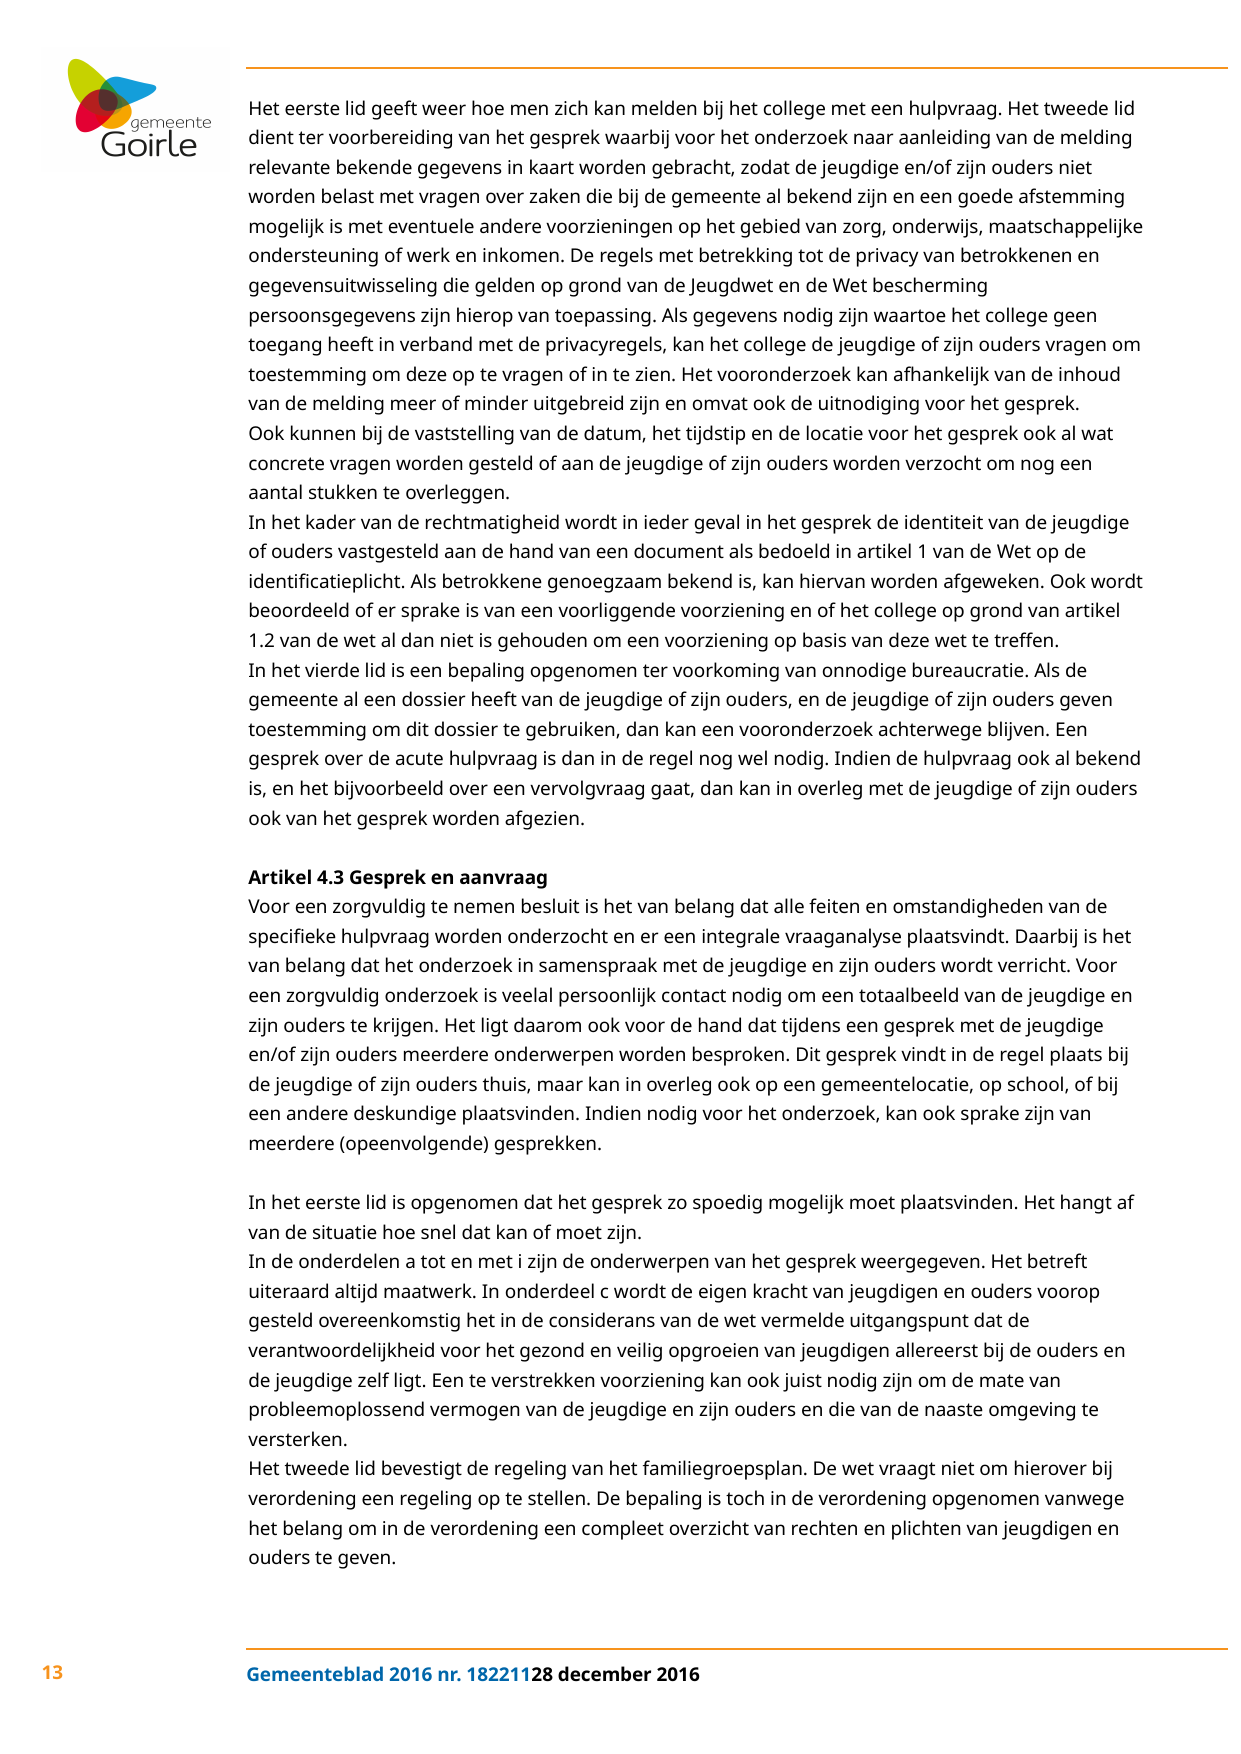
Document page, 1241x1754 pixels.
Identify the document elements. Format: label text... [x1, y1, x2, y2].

text Het tweede lid bevestigt de regeling van het familiegroepsplan. De wet vraagt niet om hierover bij verordening een regeling op te stellen. De bepaling is toch in de verordening opgenomen vanwege het belang om in de verordening een compleet overzicht van rechten en plichten van jeugdigen en ouders te geven. [248, 1456, 1152, 1570]
text Het eerste lid geeft weer hoe men zich kan melden bij het college met een hulpvraag. Het tweede lid dient ter voorbereiding van het gesprek waarbij voor het onderzoek naar aanleiding van de melding relevante bekende gegevens in kaart worden gebracht, zodat de jeugdige en/of zijn ouders niet worden belast met vragen over zaken die bij de gemeente al bekend zijn en een goede afstemming mogelijk is met eventuele andere voorzieningen op het gebied van zorg, onderwijs, maatschappelijke ondersteuning of werk en inkomen. De regels met betrekking tot de privacy van betrokkenen en gegevensuitwisseling die gelden op grond van de Jeugdwet en de Wet bescherming persoonsgegevens zijn hierop van toepassing. Als gegevens nodig zijn waartoe het college geen toegang heeft in verband met de privacyregels, kan het college de jeugdige of zijn ouders vragen om toestemming om deze op te vragen of in te zien. Het vooronderzoek kan afhankelijk van de inhoud van de melding meer of minder uitgebreid zijn en omvat ook de uitnodiging voor het gesprek. [248, 95, 1152, 416]
text In het eerste lid is opgenomen dat het gesprek zo spoedig mogelijk moet plaatsvinden. Het hangt af van de situatie hoe snel dat kan of moet zijn. [248, 1189, 1152, 1245]
text In de onderdelen a tot en met i zijn de onderwerpen van het gesprek weergegeven. Het betreft uiteraard altijd maatwerk. In onderdeel c wordt de eigen kracht van jeugdigen en ouders voorop gesteld overeenkomstig het in de considerans van de wet vermelde uitgangspunt dat de verantwoordelijkheid voor het gezond en veilig opgroeien van jeugdigen allereerst bij de ouders en de jeugdige zelf ligt. Een te verstrekken voorziening kan ook juist nodig zijn om de mate van probleemoplossend vermogen van de jeugdige en zijn ouders en die van de naaste omgeving te versterken. [248, 1248, 1152, 1452]
text In het vierde lid is een bepaling opgenomen ter voorkoming van onnodige bureaucratie. Als de gemeente al een dossier heeft van de jeugdige of zijn ouders, en de jeugdige of zijn ouders geven toestemming om dit dossier te gebruiken, dan kan een vooronderzoek achterwege blijven. Een gesprek over de acute hulpvraag is dan in de regel nog wel nodig. Indien de hulpvraag ook al bekend is, en het bijvoorbeeld over een vervolgvraag gaat, dan kan in overleg met de jeugdige of zijn ouders ook van het gesprek worden afgezien. [248, 657, 1152, 831]
text Voor een zorgvuldig te nemen besluit is het van belang dat alle feiten en omstandigheden van de specifieke hulpvraag worden onderzocht en er een integrale vraaganalyse plaatsvindt. Daarbij is het van belang dat het onderzoek in samenspraak met de jeugdige en zijn ouders wordt verricht. Voor een zorgvuldig onderzoek is veelal persoonlijk contact nodig om een totaalbeeld van de jeugdige en zijn ouders te krijgen. Het ligt daarom ook voor de hand dat tijdens een gesprek met de jeugdige en/of zijn ouders meerdere onderwerpen worden besproken. Dit gesprek vindt in de regel plaats bij de jeugdige of zijn ouders thuis, maar kan in overleg ook op een gemeentelocatie, op school, of bij een andere deskundige plaatsvinden. Indien nodig voor het onderzoek, kan ook sprake zijn van meerdere (opeenvolgende) gesprekken. [248, 893, 1152, 1156]
text Ook kunnen bij de vaststelling van de datum, het tijdstip en de locatie voor het gesprek ook al wat concrete vragen worden gesteld of aan de jeugdige of zijn ouders worden verzocht om nog een aantal stukken te overleggen. [248, 420, 1152, 505]
picture [41, 47, 231, 172]
text Artikel 4.3 Gesprek en aanvraag [248, 864, 1152, 890]
text In het kader van de rechtmatigheid wordt in ieder geval in het gesprek de identiteit van de jeugdige of ouders vastgesteld aan de hand van een document als bedoeld in artikel 1 van de Wet op de identificatieplicht. Als betrokkene genoegzaam bekend is, kan hiervan worden afgeweken. Ook wordt beoordeeld of er sprake is van een voorliggende voorziening en of het college op grond van artikel 1.2 van de wet al dan niet is gehouden om een voorziening op basis van deze wet te treffen. [248, 509, 1152, 653]
